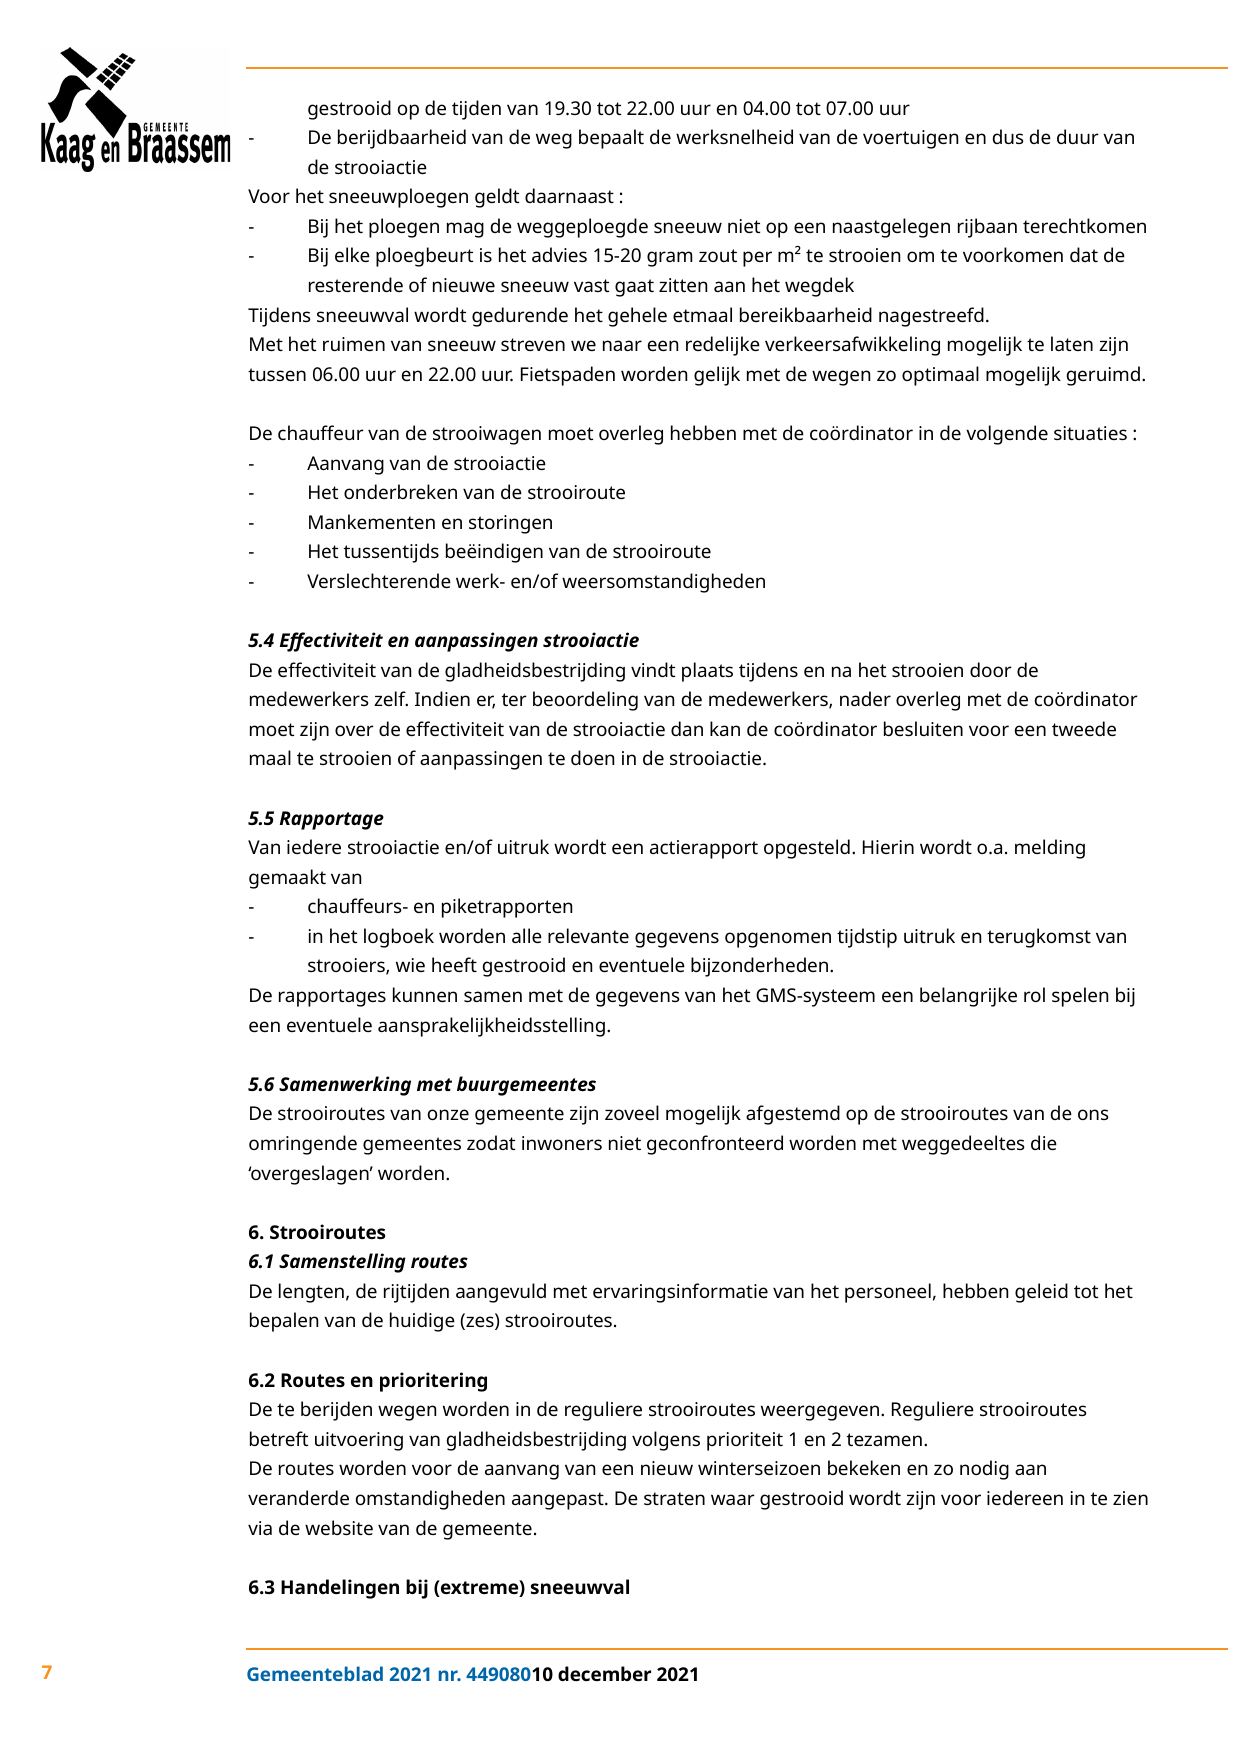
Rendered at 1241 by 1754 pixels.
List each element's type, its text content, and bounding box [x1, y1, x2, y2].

text Van iedere strooiactie en/of uitruk wordt een actierapport opgesteld. Hierin wordt o.a. melding gemaakt van [248, 834, 1152, 890]
list Het onderbreken van de strooiroute [248, 479, 1152, 505]
text 5.6 Samenwerking met buurgemeentes [248, 1071, 1152, 1097]
text 6.1 Samenstelling routes [248, 1248, 1152, 1274]
text De routes worden voor de aanvang van een nieuw winterseizoen bekeken en zo nodig aan veranderde omstandigheden aangepast. De straten waar gestrooid wordt zijn voor iedereen in te zien via de website van de gemeente. [248, 1456, 1152, 1541]
list in het logboek worden alle relevante gegevens opgenomen tijdstip uitruk en terugkomst van strooiers, wie heeft gestrooid en eventuele bijzonderheden. [248, 923, 1152, 978]
text De te berijden wegen worden in de reguliere strooiroutes weergegeven. Reguliere strooiroutes betreft uitvoering van gladheidsbestrijding volgens prioriteit 1 en 2 tezamen. [248, 1396, 1152, 1452]
list Bij het ploegen mag de weggeploegde sneeuw niet op een naastgelegen rijbaan terechtkomen [248, 213, 1152, 239]
list Aanvang van de strooiactie [248, 450, 1152, 476]
text Tijdens sneeuwval wordt gedurende het gehele etmaal bereikbaarheid nagestreefd. [248, 302, 1152, 328]
list Het tussentijds beëindigen van de strooiroute [248, 538, 1152, 564]
list chauffeurs- en piketrapporten [248, 893, 1152, 919]
text 5.4 Effectiviteit en aanpassingen strooiactie [248, 627, 1152, 653]
list Mankementen en storingen [248, 509, 1152, 535]
text 6.3 Handelingen bij (extreme) sneeuwval [248, 1574, 1152, 1600]
text 6. Strooiroutes [248, 1219, 1152, 1245]
text 6.2 Routes en prioritering [248, 1367, 1152, 1393]
list gestrooid op de tijden van 19.30 tot 22.00 uur en 04.00 tot 07.00 uur [248, 95, 1152, 121]
picture [41, 47, 231, 172]
text Met het ruimen van sneeuw streven we naar een redelijke verkeersafwikkeling mogelijk te laten zijn tussen 06.00 uur en 22.00 uur. Fietspaden worden gelijk met de wegen zo optimaal mogelijk geruimd. [248, 331, 1152, 387]
text De effectiviteit van de gladheidsbestrijding vindt plaats tijdens en na het strooien door de medewerkers zelf. Indien er, ter beoordeling van de medewerkers, nader overleg met de coördinator moet zijn over de effectiviteit van de strooiactie dan kan de coördinator besluiten voor een tweede maal te strooien of aanpassingen te doen in de strooiactie. [248, 657, 1152, 771]
text De rapportages kunnen samen met de gegevens van het GMS-systeem een belangrijke rol spelen bij een eventuele aansprakelijkheidsstelling. [248, 982, 1152, 1038]
text De lengten, de rijtijden aangevuld met ervaringsinformatie van het personeel, hebben geleid tot het bepalen van de huidige (zes) strooiroutes. [248, 1278, 1152, 1333]
list De berijdbaarheid van de weg bepaalt de werksnelheid van de voertuigen en dus de duur van de strooiactie [248, 124, 1152, 180]
text Voor het sneeuwploegen geldt daarnaast : [248, 183, 1152, 209]
text 5.5 Rapportage [248, 805, 1152, 831]
list Verslechterende werk- en/of weersomstandigheden [248, 568, 1152, 594]
text De chauffeur van de strooiwagen moet overleg hebben met de coördinator in de volgende situaties : [248, 420, 1152, 446]
text De strooiroutes van onze gemeente zijn zoveel mogelijk afgestemd op de strooiroutes van de ons omringende gemeentes zodat inwoners niet geconfronteerd worden met weggedeeltes die ‘overgeslagen’ worden. [248, 1101, 1152, 1186]
list Bij elke ploegbeurt is het advies 15-20 gram zout per m² te strooien om te voorkomen dat de resterende of nieuwe sneeuw vast gaat zitten aan het wegdek [248, 243, 1152, 298]
